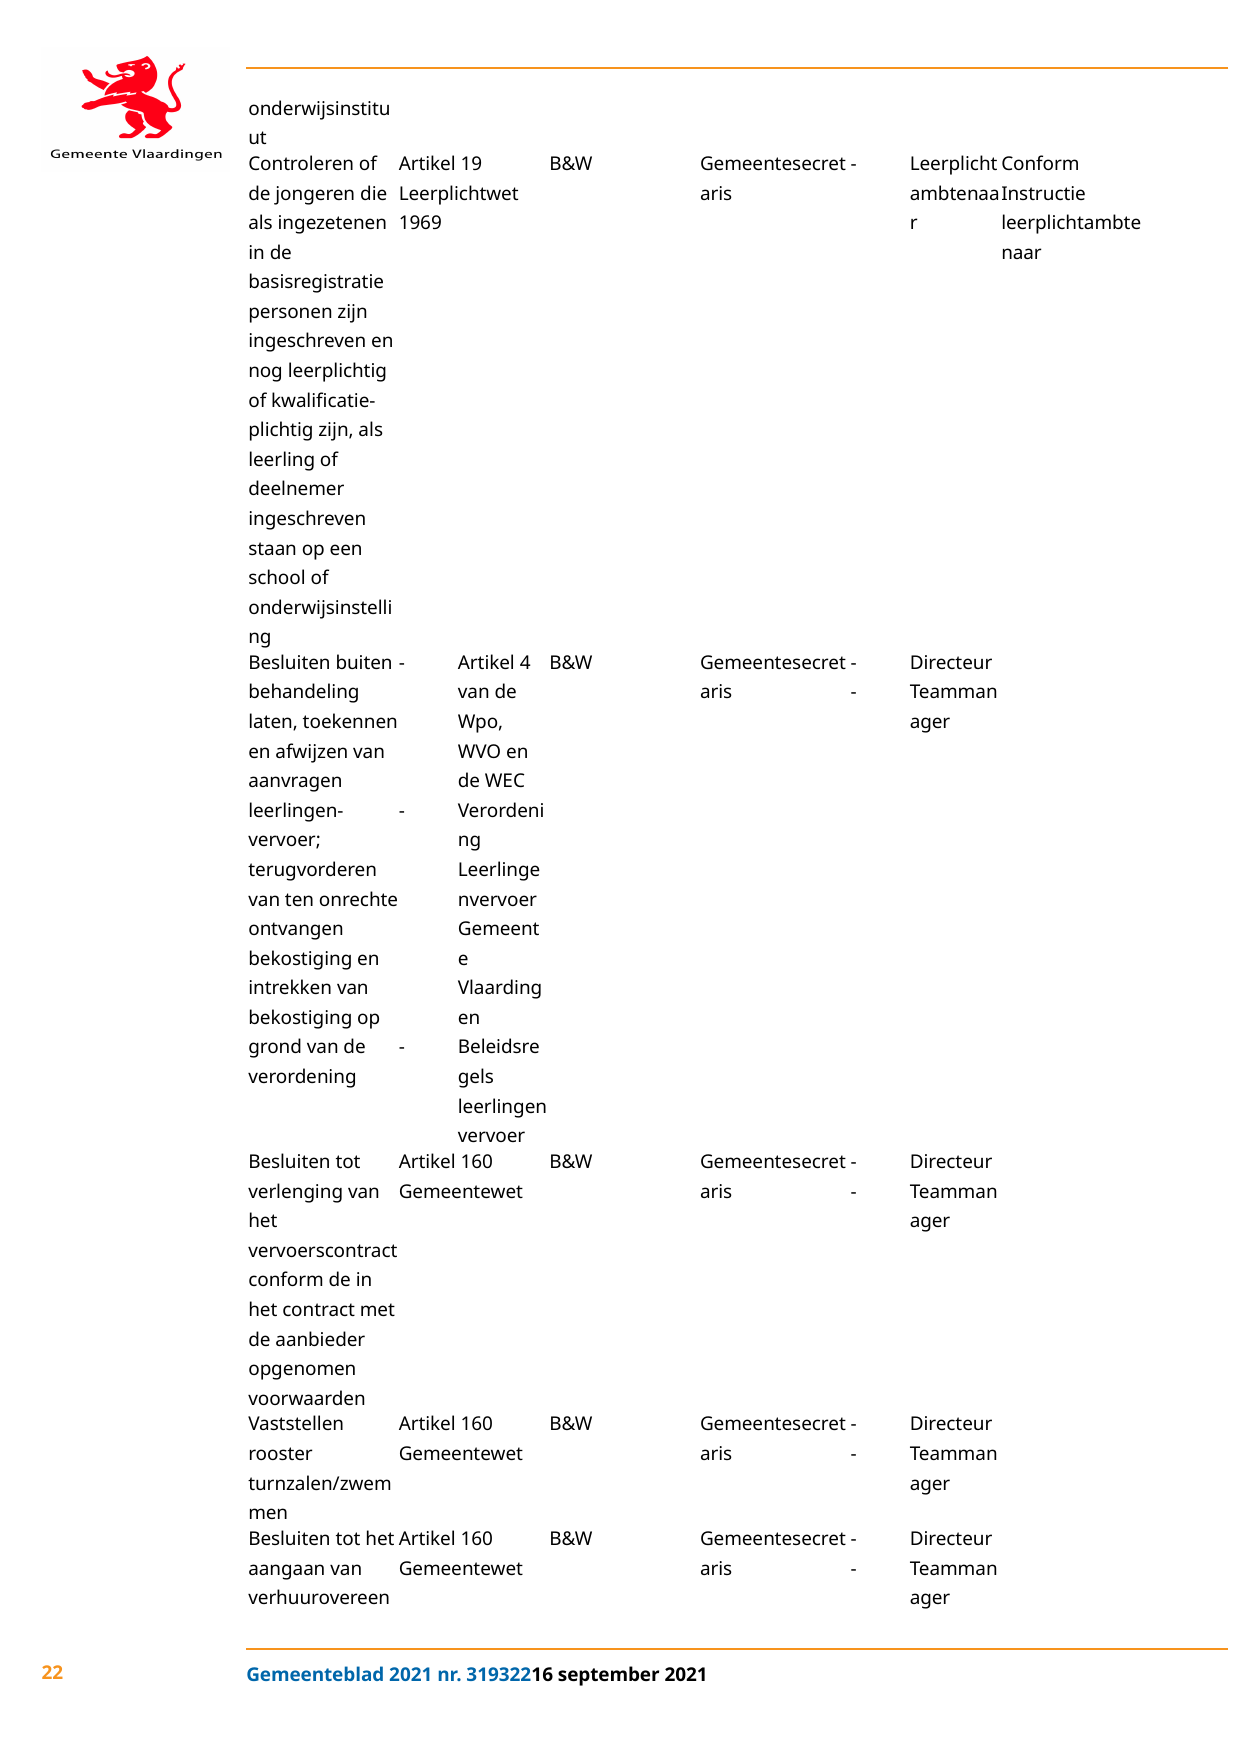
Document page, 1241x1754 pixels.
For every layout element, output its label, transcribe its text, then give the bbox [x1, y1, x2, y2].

table_cell [1001, 1411, 1152, 1525]
table_cell B&W [549, 1148, 700, 1411]
table_cell Artikel 19 Leerplichtwet 1969 [399, 150, 549, 649]
table_cell Conform Instructie leerplichtambtenaar [1001, 150, 1152, 649]
table_cell Gemeentesecretaris [700, 1411, 850, 1525]
table_cell Gemeentesecretaris [700, 649, 850, 1148]
table_cell Controleren of de jongeren die als ingezetenen in de basisregistratie personen zijn ingeschreven en nog leerplichtig of kwalificatie-plichtig zijn, als leerling of deelnemer ingeschreven staan op een school of onderwijsinstelling [248, 150, 398, 649]
table_cell Directeur Teammanager [850, 1411, 1001, 1525]
table_cell B&W [549, 649, 700, 1148]
table_cell [850, 95, 1001, 150]
table_cell B&W [549, 1411, 700, 1525]
table_cell Leerplichtambtenaar [850, 150, 1001, 649]
table_cell [1001, 1148, 1152, 1411]
table_cell [399, 95, 549, 150]
table_cell Directeur Teammanager [850, 1525, 1001, 1610]
table_cell Directeur Teammanager [850, 1148, 1001, 1411]
table_cell [1001, 649, 1152, 1148]
table_cell Besluiten tot het aangaan van verhuurovereen [248, 1525, 398, 1610]
table_cell [1001, 1525, 1152, 1610]
table_cell Gemeentesecretaris [700, 150, 850, 649]
table_cell Gemeentesecretaris [700, 1525, 850, 1610]
table_cell Gemeentesecretaris [700, 1148, 850, 1411]
table_cell onderwijsinstituut [248, 95, 398, 150]
picture [41, 47, 231, 172]
table_cell Artikel 160 Gemeentewet [399, 1411, 549, 1525]
table_cell B&W [549, 150, 700, 649]
table_cell [700, 95, 850, 150]
table_cell [549, 95, 700, 150]
table_cell Directeur Teammanager [850, 649, 1001, 1148]
table_cell Vaststellen rooster turnzalen/zwemmen [248, 1411, 398, 1525]
table_cell Artikel 4 van de Wpo, WVO en de WEC Verordening Leerlingenvervoer Gemeente Vlaardingen Beleidsregels leerlingenvervoer [399, 649, 549, 1148]
table_cell B&W [549, 1525, 700, 1610]
table_cell Artikel 160 Gemeentewet [399, 1525, 549, 1610]
table_cell [1001, 95, 1152, 150]
table_cell Artikel 160 Gemeentewet [399, 1148, 549, 1411]
table_cell Besluiten tot verlenging van het vervoerscontract conform de in het contract met de aanbieder opgenomen voorwaarden [248, 1148, 398, 1411]
table_cell Besluiten buiten behandeling laten, toekennen en afwijzen van aanvragen leerlingen-vervoer; terugvorderen van ten onrechte ontvangen bekostiging en intrekken van bekostiging op grond van de verordening [248, 649, 398, 1148]
